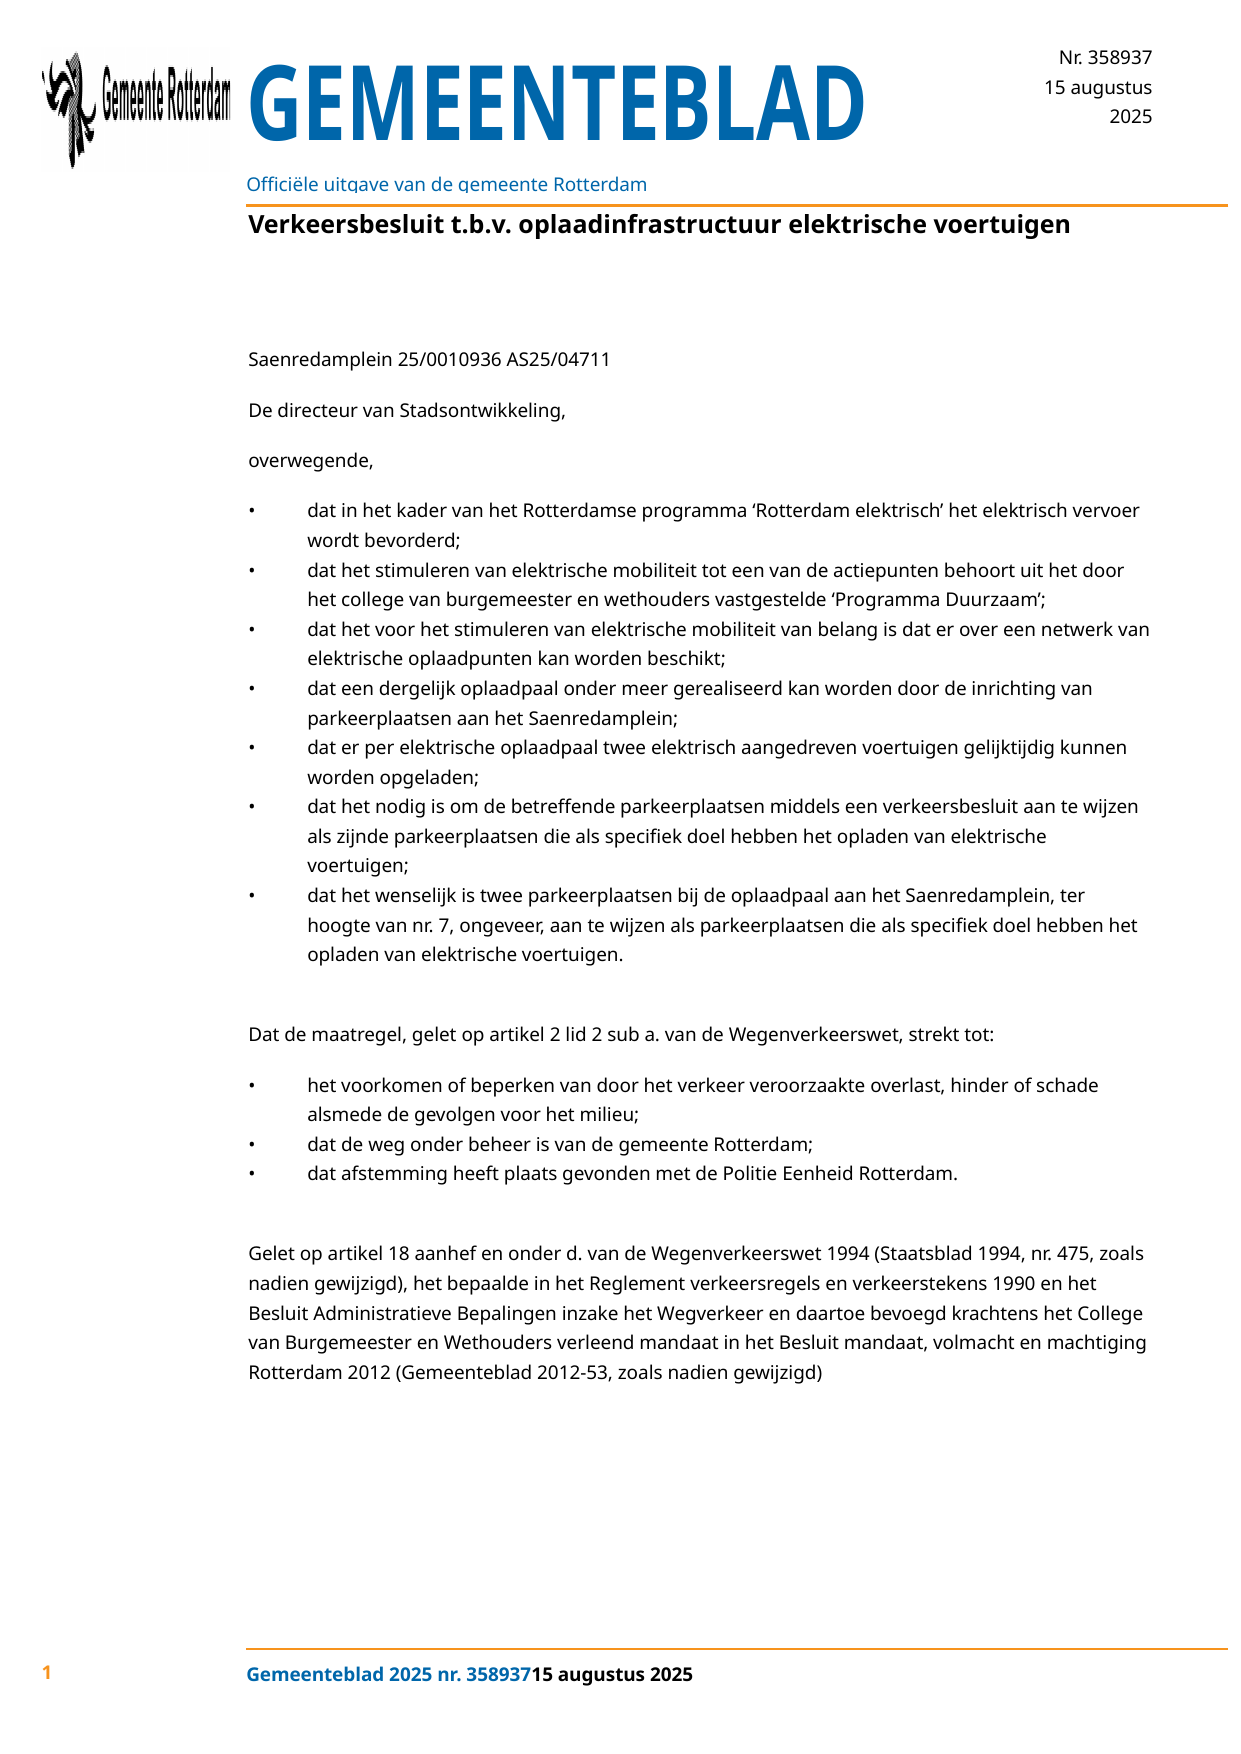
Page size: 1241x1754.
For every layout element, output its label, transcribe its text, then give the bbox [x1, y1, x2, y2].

list dat het wenselijk is twee parkeerplaatsen bij de oplaadpaal aan het Saenredamplein, ter hoogte van nr. 7, ongeveer, aan te wijzen als parkeerplaatsen die als specifiek doel hebben het opladen van elektrische voertuigen. [248, 882, 1152, 967]
text De directeur van Stadsontwikkeling, [248, 397, 1152, 423]
picture [41, 47, 231, 172]
list dat het nodig is om de betreffende parkeerplaatsen middels een verkeersbesluit aan te wijzen als zijnde parkeerplaatsen die als specifiek doel hebben het opladen van elektrische voertuigen; [248, 793, 1152, 878]
text Gelet op artikel 18 aanhef en onder d. van de Wegenverkeerswet 1994 (Staatsblad 1994, nr. 475, zoals nadien gewijzigd), het bepaalde in het Reglement verkeersregels en verkeerstekens 1990 en het Besluit Administratieve Bepalingen inzake het Wegverkeer en daartoe bevoegd krachtens het College van Burgemeester en Wethouders verleend mandaat in het Besluit mandaat, volmacht en machtiging Rotterdam 2012 (Gemeenteblad 2012-53, zoals nadien gewijzigd) [248, 1241, 1152, 1385]
list dat afstemming heeft plaats gevonden met de Politie Eenheid Rotterdam. [248, 1161, 1152, 1186]
list dat de weg onder beheer is van de gemeente Rotterdam; [248, 1131, 1152, 1157]
text Verkeersbesluit t.b.v. oplaadinfrastructuur elektrische voertuigen [248, 207, 1152, 241]
list dat in het kader van het Rotterdamse programma ‘Rotterdam elektrisch’ het elektrisch vervoer wordt bevorderd; [248, 498, 1152, 553]
text Saenredamplein 25/0010936 AS25/04711 [248, 346, 1152, 372]
text Dat de maatregel, gelet op artikel 2 lid 2 sub a. van de Wegenverkeerswet, strekt tot: [248, 1021, 1152, 1047]
list dat het voor het stimuleren van elektrische mobiliteit van belang is dat er over een netwerk van elektrische oplaadpunten kan worden beschikt; [248, 616, 1152, 671]
list dat het stimuleren van elektrische mobiliteit tot een van de actiepunten behoort uit het door het college van burgemeester en wethouders vastgestelde ‘Programma Duurzaam’; [248, 557, 1152, 612]
list dat er per elektrische oplaadpaal twee elektrisch aangedreven voertuigen gelijktijdig kunnen worden opgeladen; [248, 734, 1152, 790]
list het voorkomen of beperken van door het verkeer veroorzaakte overlast, hinder of schade alsmede de gevolgen voor het milieu; [248, 1072, 1152, 1127]
text overwegende, [248, 447, 1152, 473]
list dat een dergelijk oplaadpaal onder meer gerealiseerd kan worden door de inrichting van parkeerplaatsen aan het Saenredamplein; [248, 675, 1152, 731]
